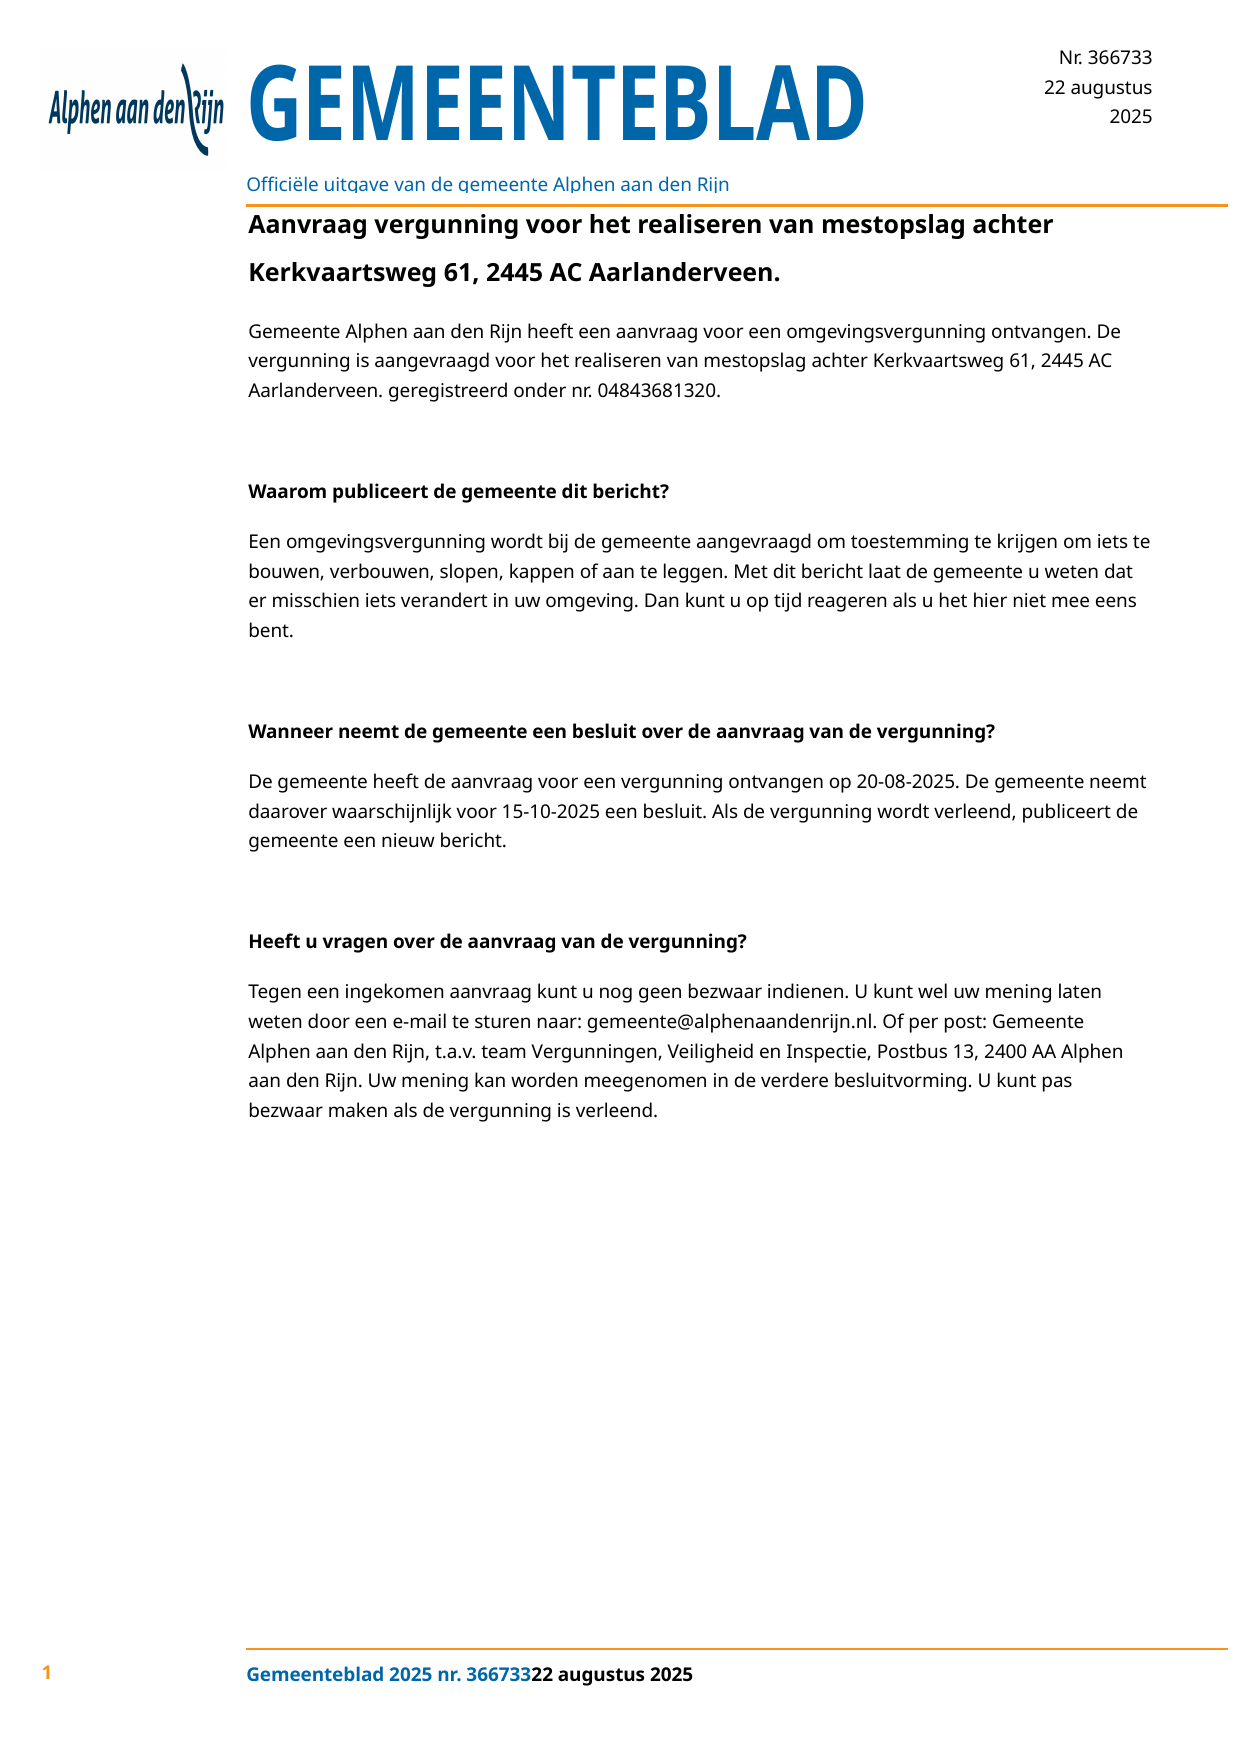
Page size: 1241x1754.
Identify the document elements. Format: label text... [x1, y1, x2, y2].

text Aanvraag vergunning voor het realiseren van mestopslag achter Kerkvaartsweg 61, 2445 AC Aarlanderveen. [248, 207, 1152, 288]
text De gemeente heeft de aanvraag voor een vergunning ontvangen op 20-08-2025. De gemeente neemt daarover waarschijnlijk voor 15-10-2025 een besluit. Als de vergunning wordt verleend, publiceert de gemeente een nieuw bericht. [248, 768, 1152, 853]
text Tegen een ingekomen aanvraag kunt u nog geen bezwaar indienen. U kunt wel uw mening laten weten door een e-mail te sturen naar: gemeente@alphenaandenrijn.nl. Of per post: Gemeente Alphen aan den Rijn, t.a.v. team Vergunningen, Veiligheid en Inspectie, Postbus 13, 2400 AA Alphen aan den Rijn. Uw mening kan worden meegenomen in de verdere besluitvorming. U kunt pas bezwaar maken als de vergunning is verleend. [248, 979, 1152, 1123]
picture [41, 47, 231, 172]
text Een omgevingsvergunning wordt bij de gemeente aangevraagd om toestemming te krijgen om iets te bouwen, verbouwen, slopen, kappen of aan te leggen. Met dit bericht laat de gemeente u weten dat er misschien iets verandert in uw omgeving. Dan kunt u op tijd reageren als u het hier niet mee eens bent. [248, 528, 1152, 643]
text Wanneer neemt de gemeente een besluit over de aanvraag van de vergunning? [248, 718, 1152, 744]
text Waarom publiceert de gemeente dit bericht? [248, 478, 1152, 504]
text Heeft u vragen over de aanvraag van de vergunning? [248, 928, 1152, 954]
text Gemeente Alphen aan den Rijn heeft een aanvraag voor een omgevingsvergunning ontvangen. De vergunning is aangevraagd voor het realiseren van mestopslag achter Kerkvaartsweg 61, 2445 AC Aarlanderveen. geregistreerd onder nr. 04843681320. [248, 318, 1152, 403]
